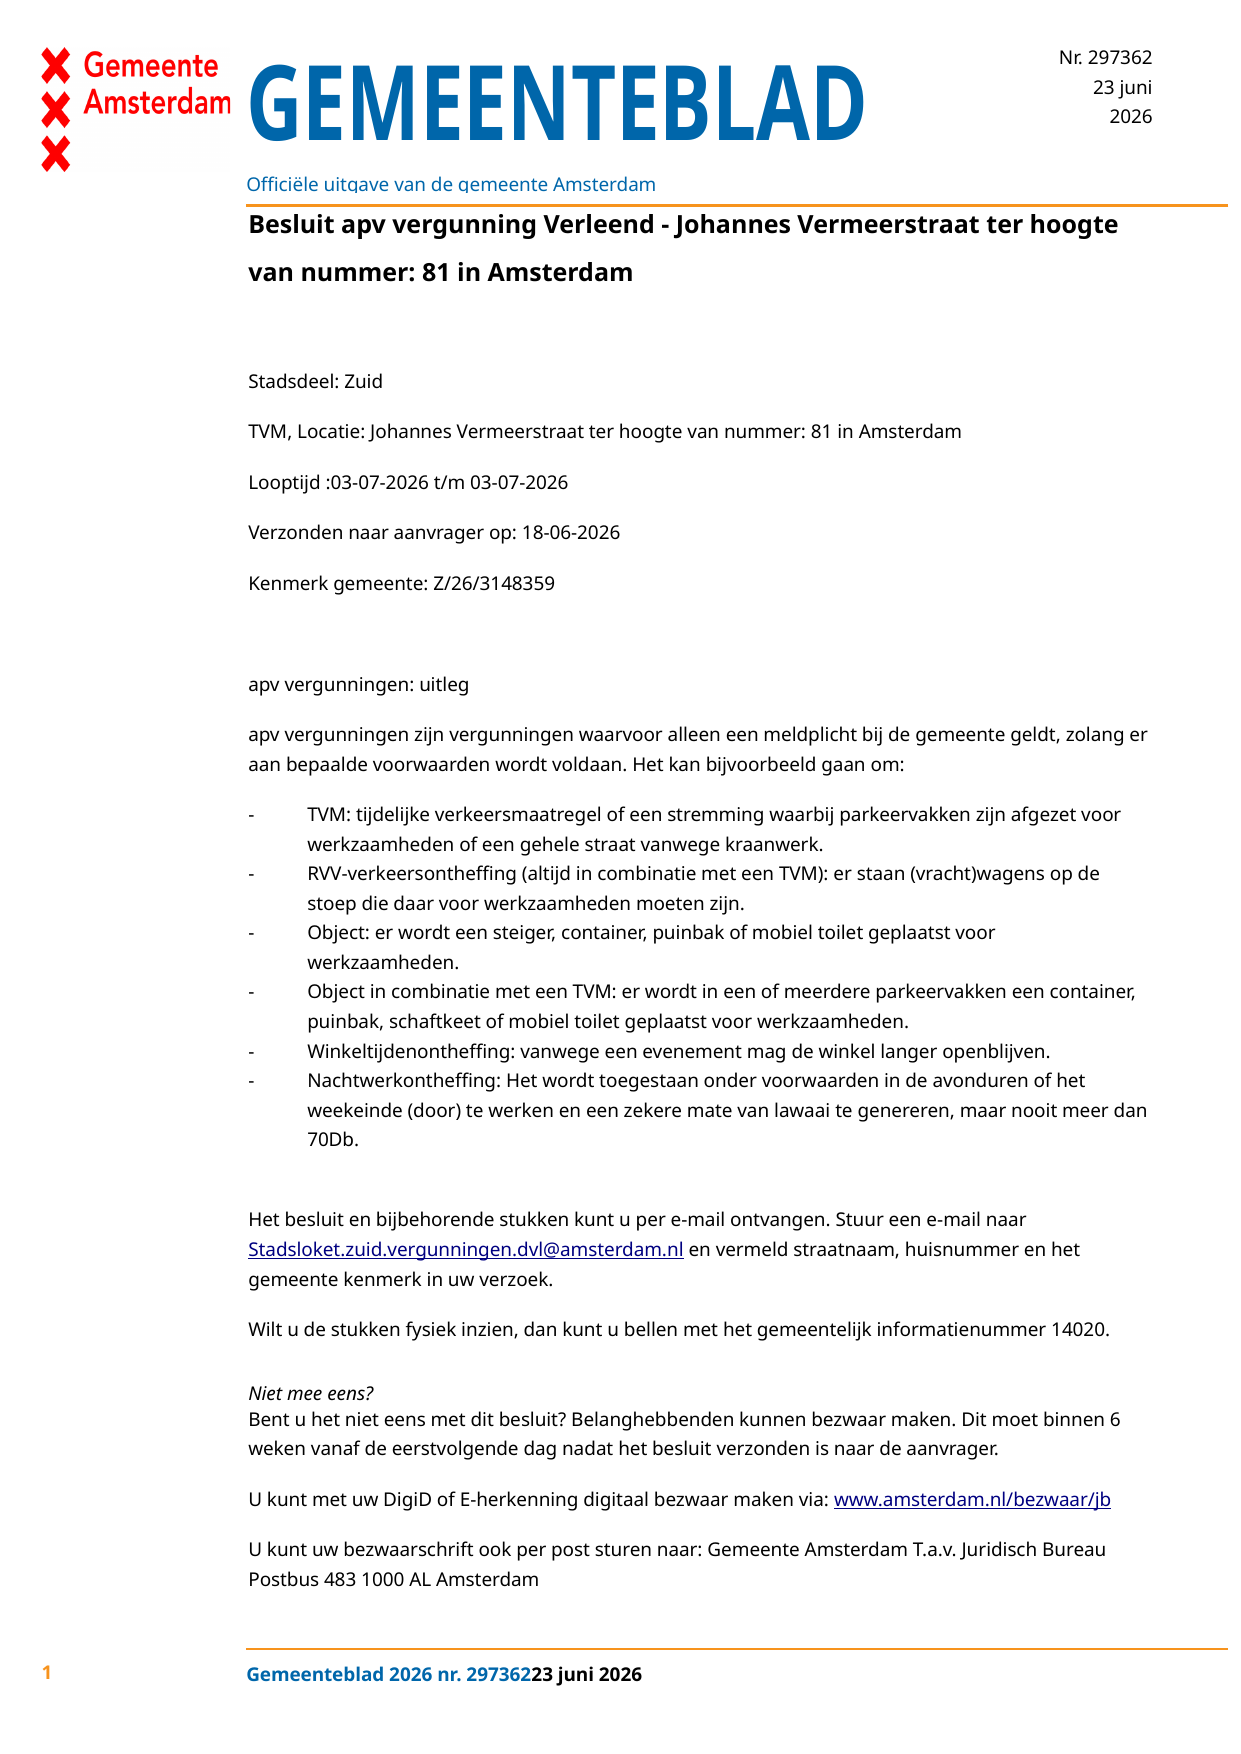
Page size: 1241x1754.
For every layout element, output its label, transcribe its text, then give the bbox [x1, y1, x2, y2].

text Het besluit en bijbehorende stukken kunt u per e-mail ontvangen. Stuur een e-mail naar Stadsloket.zuid.vergunningen.dvl@amsterdam.nl en vermeld straatnaam, huisnummer en het gemeente kenmerk in uw verzoek. [248, 1207, 1152, 1292]
text Niet mee eens? [248, 1380, 1152, 1406]
text Besluit apv vergunning Verleend - Johannes Vermeerstraat ter hoogte van nummer: 81 in Amsterdam [248, 207, 1152, 288]
text Stadsdeel: Zuid [248, 368, 1152, 394]
list Object in combinatie met een TVM: er wordt in een of meerdere parkeervakken een container, puinbak, schaftkeet of mobiel toilet geplaatst voor werkzaamheden. [248, 979, 1152, 1034]
list RVV-verkeersontheffing (altijd in combinatie met een TVM): er staan (vracht)wagens op de stoep die daar voor werkzaamheden moeten zijn. [248, 860, 1152, 916]
text Wilt u de stukken fysiek inzien, dan kunt u bellen met het gemeentelijk informatienummer 14020. [248, 1316, 1152, 1342]
text Looptijd :03-07-2026 t/m 03-07-2026 [248, 469, 1152, 495]
text Kenmerk gemeente: Z/26/3148359 [248, 570, 1152, 596]
picture [41, 47, 231, 172]
text apv vergunningen zijn vergunningen waarvoor alleen een meldplicht bij de gemeente geldt, zolang er aan bepaalde voorwaarden wordt voldaan. Het kan bijvoorbeeld gaan om: [248, 721, 1152, 777]
text U kunt met uw DigiD of E-herkenning digitaal bezwaar maken via: www.amsterdam.nl/bezwaar/jb [248, 1486, 1152, 1512]
text apv vergunningen: uitleg [248, 671, 1152, 697]
list Object: er wordt een steiger, container, puinbak of mobiel toilet geplaatst voor werkzaamheden. [248, 919, 1152, 975]
list Winkeltijdenontheffing: vanwege een evenement mag de winkel langer openblijven. [248, 1038, 1152, 1064]
list TVM: tijdelijke verkeersmaatregel of een stremming waarbij parkeervakken zijn afgezet voor werkzaamheden of een gehele straat vanwege kraanwerk. [248, 801, 1152, 857]
text TVM, Locatie: Johannes Vermeerstraat ter hoogte van nummer: 81 in Amsterdam [248, 419, 1152, 444]
list Nachtwerkontheffing: Het wordt toegestaan onder voorwaarden in de avonduren of het weekeinde (door) te werken en een zekere mate van lawaai te genereren, maar nooit meer dan 70Db. [248, 1067, 1152, 1152]
text Bent u het niet eens met dit besluit? Belanghebbenden kunnen bezwaar maken. Dit moet binnen 6 weken vanaf de eerstvolgende dag nadat het besluit verzonden is naar de aanvrager. [248, 1406, 1152, 1461]
text Verzonden naar aanvrager op: 18-06-2026 [248, 519, 1152, 545]
text U kunt uw bezwaarschrift ook per post sturen naar: Gemeente Amsterdam T.a.v. Juridisch Bureau Postbus 483 1000 AL Amsterdam [248, 1536, 1152, 1592]
